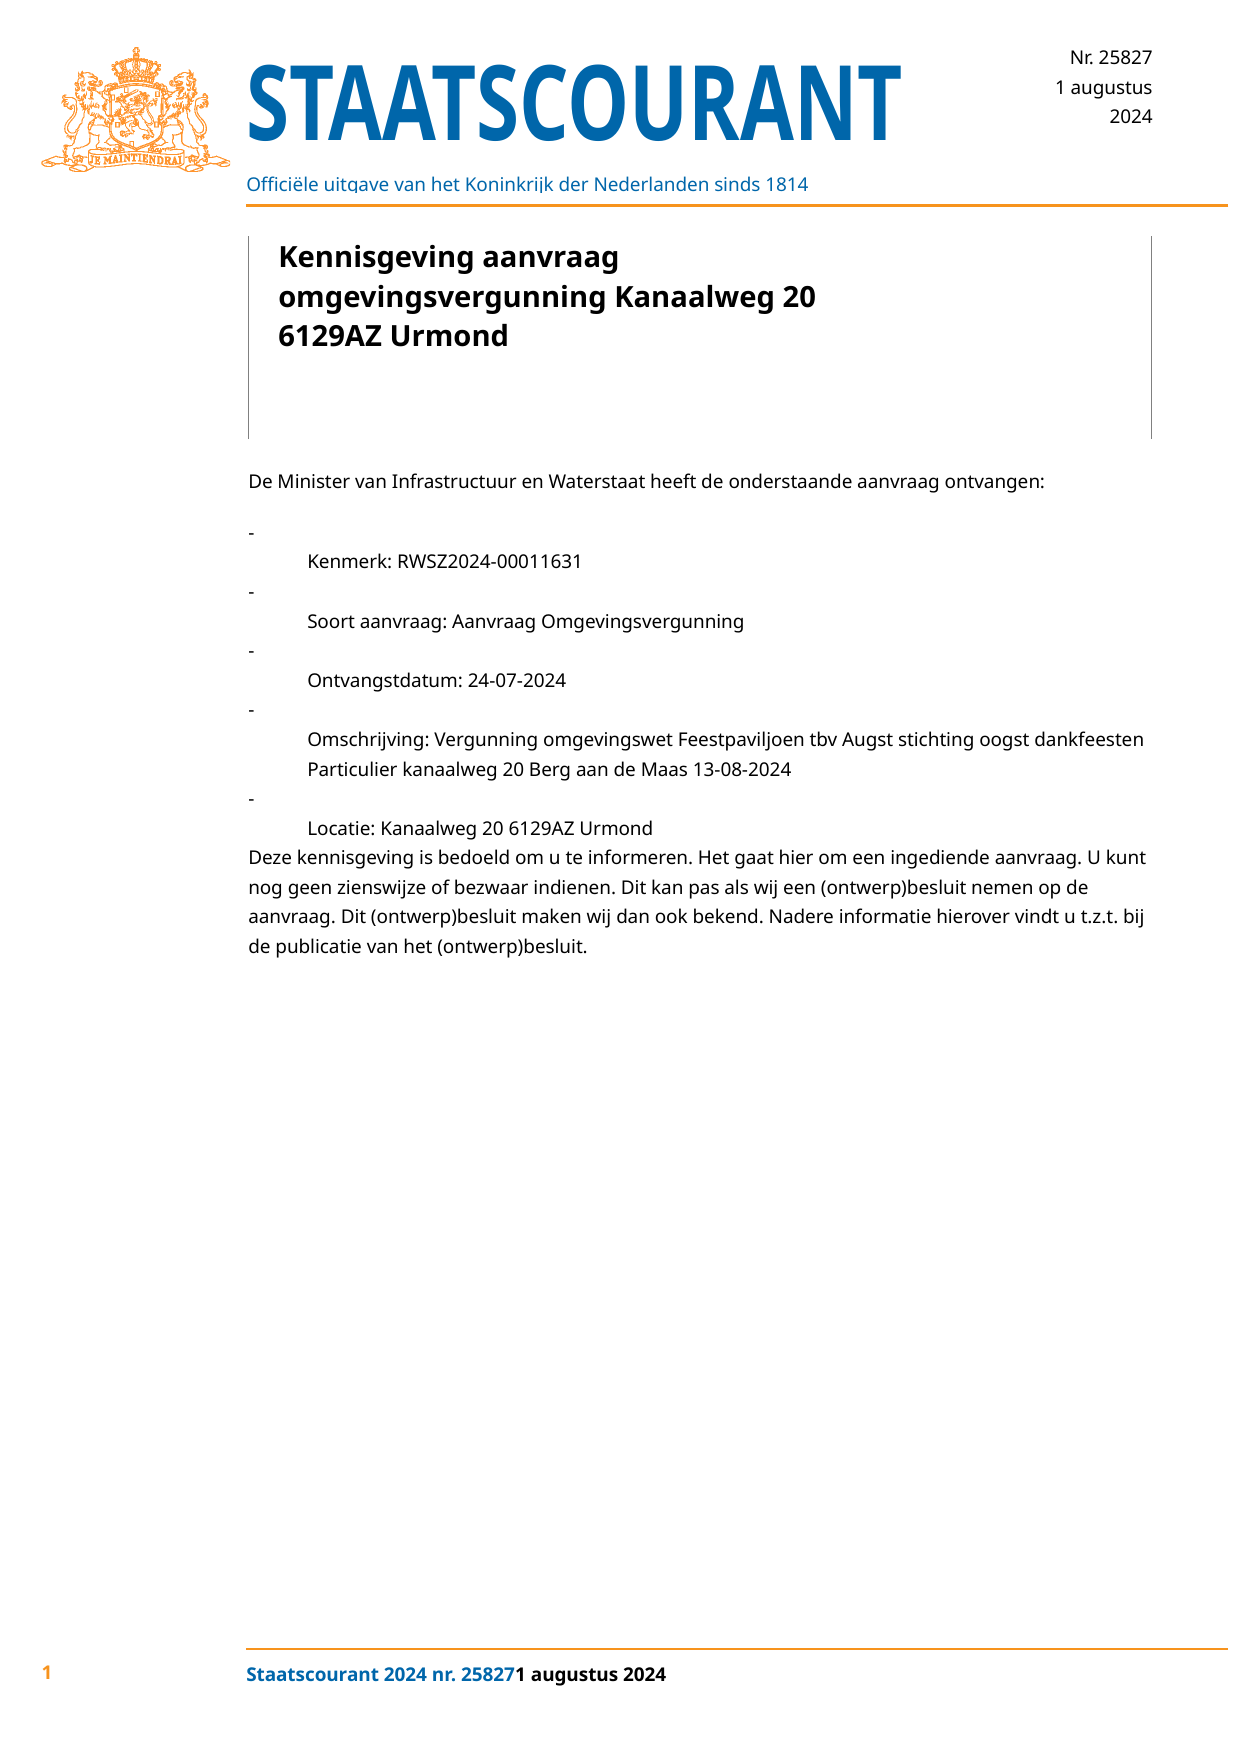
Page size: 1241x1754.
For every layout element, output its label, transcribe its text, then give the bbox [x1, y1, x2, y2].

list Kenmerk: RWSZ2024-00011631 [248, 549, 1152, 574]
text Deze kennisgeving is bedoeld om u te informeren. Het gaat hier om een ingediende aanvraag. U kunt nog geen zienswijze of bezwaar indienen. Dit kan pas als wij een (ontwerp)besluit nemen op de aanvraag. Dit (ontwerp)besluit maken wij dan ook bekend. Nadere informatie hierover vindt u t.z.t. bij de publicatie van het (ontwerp)besluit. [248, 844, 1152, 959]
table_header [850, 236, 912, 413]
list Soort aanvraag: Aanvraag Omgevingsvergunning [248, 608, 1152, 633]
table_header [850, 414, 1151, 439]
picture [41, 47, 231, 172]
list Ontvangstdatum: 24-07-2024 [248, 667, 1152, 693]
picture [912, 236, 1090, 414]
text De Minister van Infrastructuur en Waterstaat heeft de onderstaande aanvraag ontvangen: [248, 469, 1152, 494]
list Omschrijving: Vergunning omgevingswet Feestpaviljoen tbv Augst stichting oogst dankfeesten Particulier kanaalweg 20 Berg aan de Maas 13-08-2024 [248, 726, 1152, 781]
table_header Kennisgeving aanvraag omgevingsvergunning Kanaalweg 20 6129AZ Urmond [249, 236, 850, 439]
list Locatie: Kanaalweg 20 6129AZ Urmond [248, 815, 1152, 841]
table_header [1090, 236, 1151, 413]
